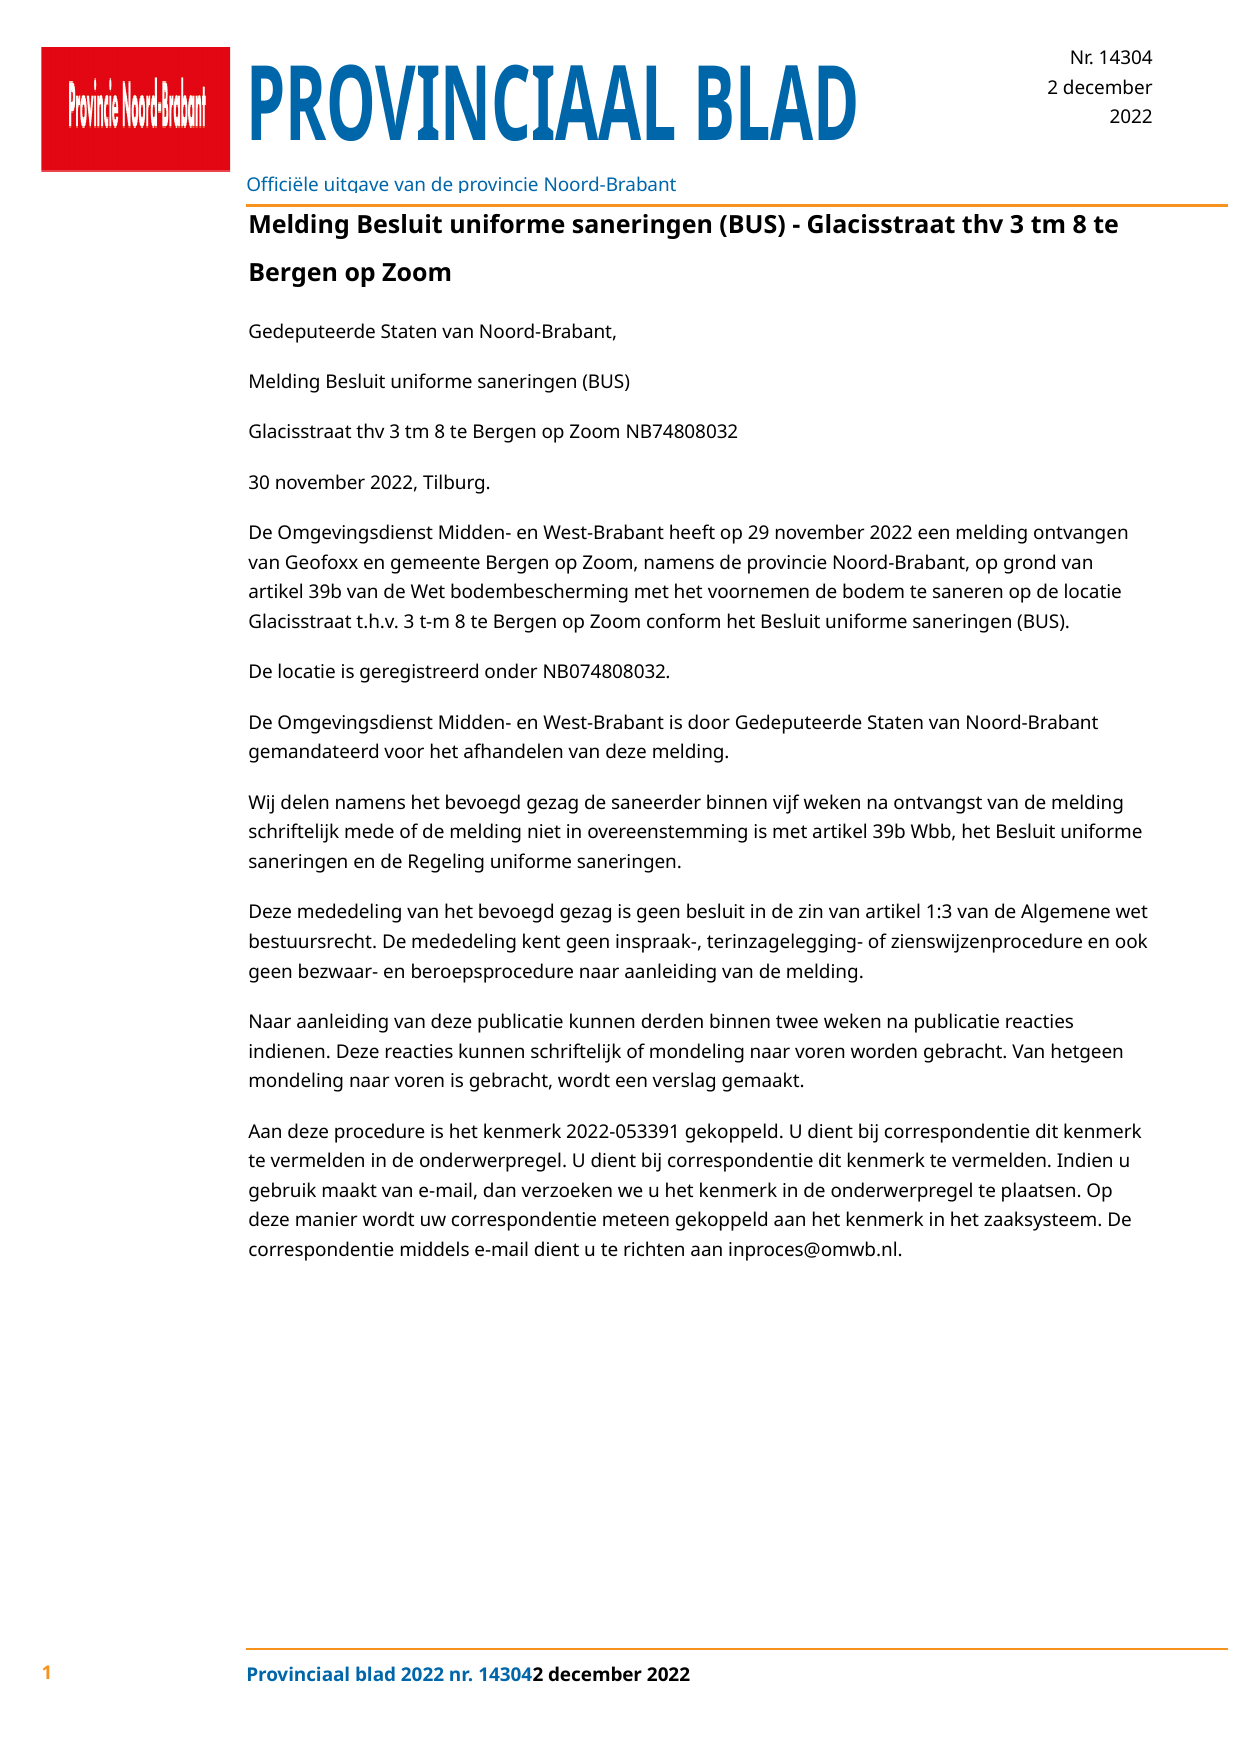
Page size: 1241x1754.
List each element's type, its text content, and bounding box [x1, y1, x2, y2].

text Deze mededeling van het bevoegd gezag is geen besluit in de zin van artikel 1:3 van de Algemene wet bestuursrecht. De mededeling kent geen inspraak-, terinzagelegging- of zienswijzenprocedure en ook geen bezwaar- en beroepsprocedure naar aanleiding van de melding. [248, 899, 1152, 984]
text Naar aanleiding van deze publicatie kunnen derden binnen twee weken na publicatie reacties indienen. Deze reacties kunnen schriftelijk of mondeling naar voren worden gebracht. Van hetgeen mondeling naar voren is gebracht, wordt een verslag gemaakt. [248, 1008, 1152, 1093]
text 30 november 2022, Tilburg. [248, 469, 1152, 495]
text De locatie is geregistreerd onder NB074808032. [248, 659, 1152, 684]
text Melding Besluit uniforme saneringen (BUS) [248, 368, 1152, 394]
picture [41, 47, 231, 172]
text Gedeputeerde Staten van Noord-Brabant, [248, 318, 1152, 344]
text Glacisstraat thv 3 tm 8 te Bergen op Zoom NB74808032 [248, 419, 1152, 444]
text De Omgevingsdienst Midden- en West-Brabant is door Gedeputeerde Staten van Noord-Brabant gemandateerd voor het afhandelen van deze melding. [248, 709, 1152, 764]
text Wij delen namens het bevoegd gezag de saneerder binnen vijf weken na ontvangst van de melding schriftelijk mede of de melding niet in overeenstemming is met artikel 39b Wbb, het Besluit uniforme saneringen en de Regeling uniforme saneringen. [248, 789, 1152, 874]
text Melding Besluit uniforme saneringen (BUS) - Glacisstraat thv 3 tm 8 te Bergen op Zoom [248, 207, 1152, 288]
text De Omgevingsdienst Midden- en West-Brabant heeft op 29 november 2022 een melding ontvangen van Geofoxx en gemeente Bergen op Zoom, namens de provincie Noord-Brabant, op grond van artikel 39b van de Wet bodembescherming met het voornemen de bodem te saneren op de locatie Glacisstraat t.h.v. 3 t-m 8 te Bergen op Zoom conform het Besluit uniforme saneringen (BUS). [248, 519, 1152, 634]
text Aan deze procedure is het kenmerk 2022-053391 gekoppeld. U dient bij correspondentie dit kenmerk te vermelden in de onderwerpregel. U dient bij correspondentie dit kenmerk te vermelden. Indien u gebruik maakt van e-mail, dan verzoeken we u het kenmerk in de onderwerpregel te plaatsen. Op deze manier wordt uw correspondentie meteen gekoppeld aan het kenmerk in het zaaksysteem. De correspondentie middels e-mail dient u te richten aan inproces@omwb.nl. [248, 1118, 1152, 1262]
